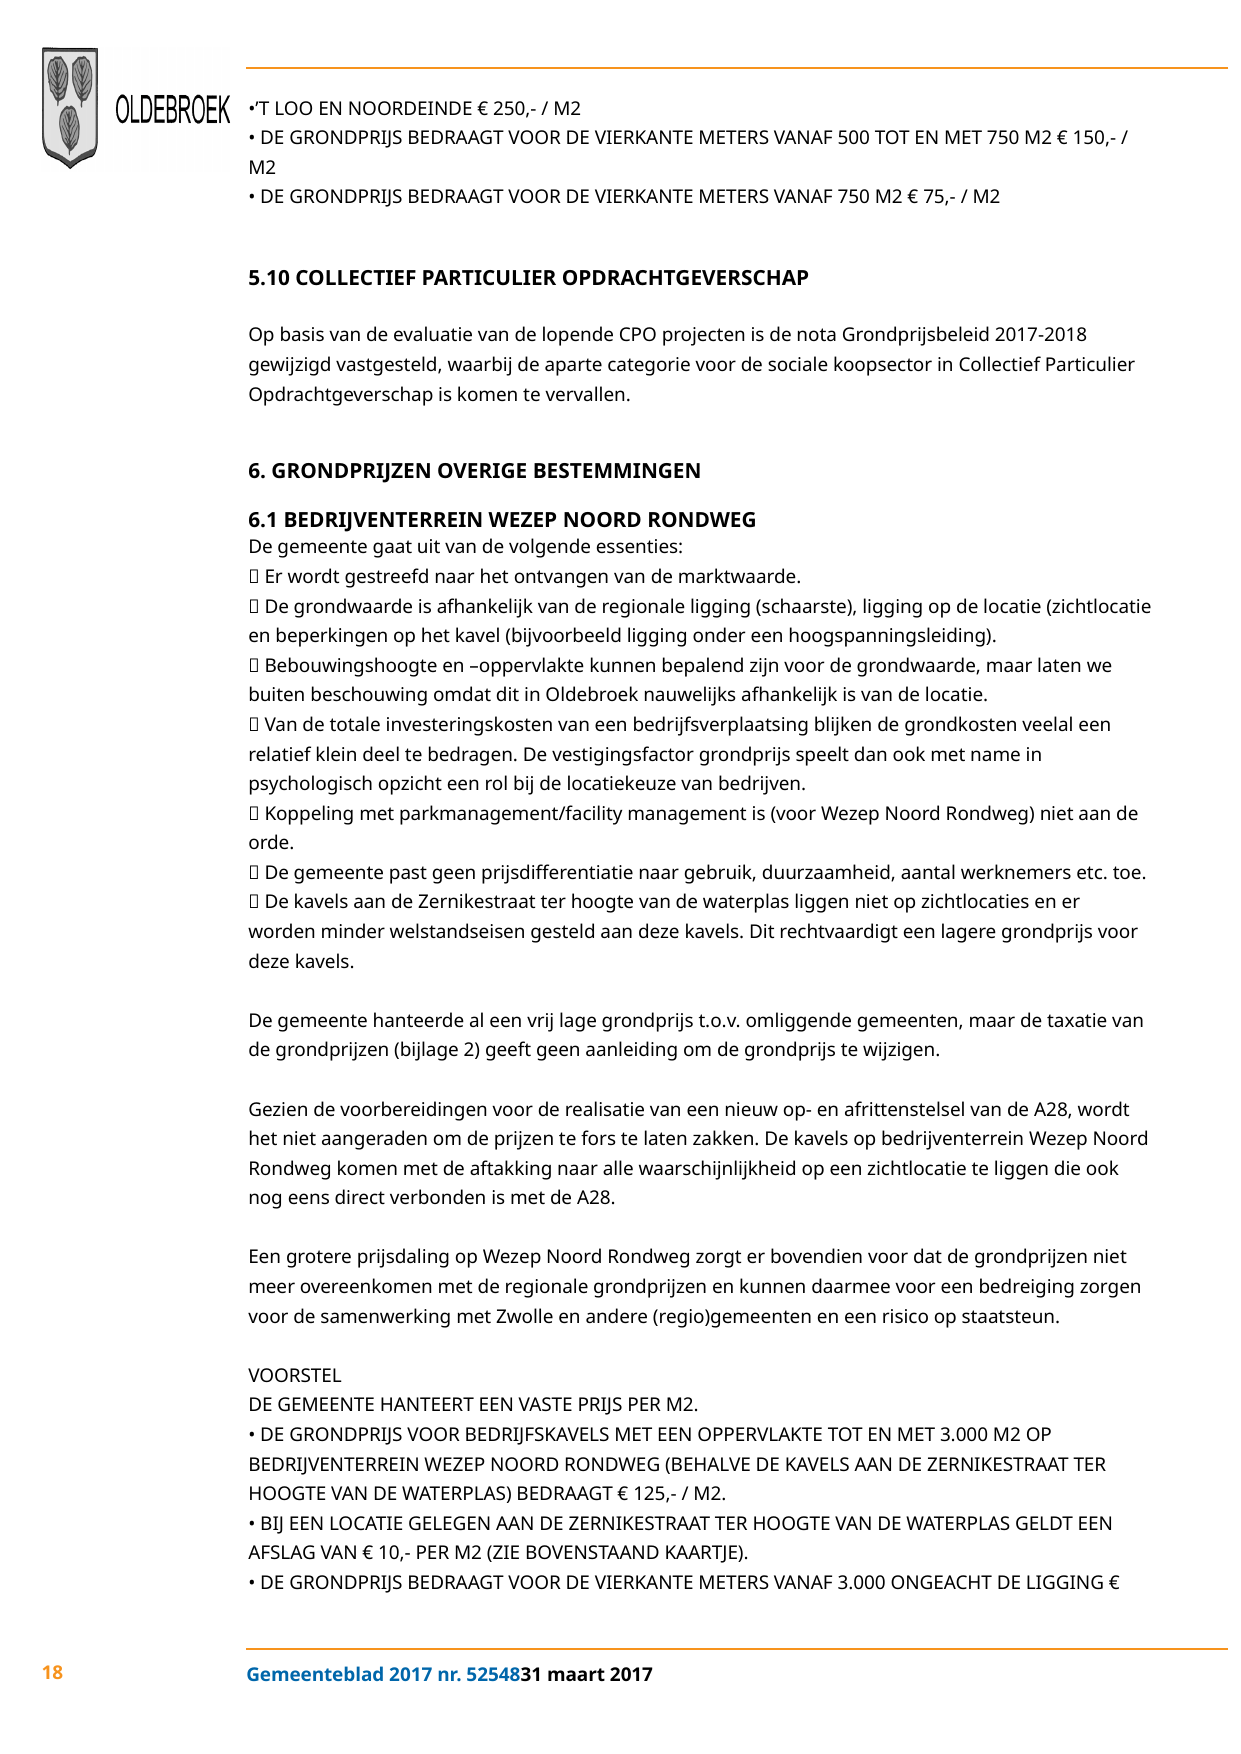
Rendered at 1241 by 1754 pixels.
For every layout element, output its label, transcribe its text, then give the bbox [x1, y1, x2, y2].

text • DE GRONDPRIJS BEDRAAGT VOOR DE VIERKANTE METERS VANAF 500 TOT EN MET 750 M2 € 150,- / M2 [248, 124, 1152, 180]
text VOORSTEL [248, 1362, 1152, 1388]
text  De grondwaarde is afhankelijk van de regionale ligging (schaarste), ligging op de locatie (zichtlocatie en beperkingen op het kavel (bijvoorbeeld ligging onder een hoogspanningsleiding). [248, 593, 1152, 648]
picture [41, 47, 231, 172]
text  Bebouwingshoogte en –oppervlakte kunnen bepalend zijn voor de grondwaarde, maar laten we buiten beschouwing omdat dit in Oldebroek nauwelijks afhankelijk is van de locatie. [248, 652, 1152, 707]
text • BIJ EEN LOCATIE GELEGEN AAN DE ZERNIKESTRAAT TER HOOGTE VAN DE WATERPLAS GELDT EEN AFSLAG VAN € 10,- PER M2 (ZIE BOVENSTAAND KAARTJE). [248, 1510, 1152, 1565]
text DE GEMEENTE HANTEERT EEN VASTE PRIJS PER M2. [248, 1392, 1152, 1417]
text 6.1 BEDRIJVENTERREIN WEZEP NOORD RONDWEG [248, 505, 1152, 534]
text Op basis van de evaluatie van de lopende CPO projecten is de nota Grondprijsbeleid 2017-2018 gewijzigd vastgesteld, waarbij de aparte categorie voor de sociale koopsector in Collectief Particulier Opdrachtgeverschap is komen te vervallen. [248, 322, 1152, 406]
text  Er wordt gestreefd naar het ontvangen van de marktwaarde. [248, 563, 1152, 589]
text De gemeente hanteerde al een vrij lage grondprijs t.o.v. omliggende gemeenten, maar de taxatie van de grondprijzen (bijlage 2) geeft geen aanleiding om de grondprijs te wijzigen. [248, 1007, 1152, 1062]
text • DE GRONDPRIJS BEDRAAGT VOOR DE VIERKANTE METERS VANAF 3.000 ONGEACHT DE LIGGING € [248, 1569, 1152, 1595]
text •’T LOO EN NOORDEINDE € 250,- / M2 [248, 95, 1152, 121]
text Gezien de voorbereidingen voor de realisatie van een nieuw op- en afrittenstelsel van de A28, wordt het niet aangeraden om de prijzen te fors te laten zakken. De kavels op bedrijventerrein Wezep Noord Rondweg komen met de aftakking naar alle waarschijnlijkheid op een zichtlocatie te liggen die ook nog eens direct verbonden is met de A28. [248, 1096, 1152, 1210]
text  De kavels aan de Zernikestraat ter hoogte van de waterplas liggen niet op zichtlocaties en er worden minder welstandseisen gesteld aan deze kavels. Dit rechtvaardigt een lagere grondprijs voor deze kavels. [248, 889, 1152, 973]
text  Koppeling met parkmanagement/facility management is (voor Wezep Noord Rondweg) niet aan de orde. [248, 800, 1152, 855]
text • DE GRONDPRIJS VOOR BEDRIJFSKAVELS MET EEN OPPERVLAKTE TOT EN MET 3.000 M2 OP BEDRIJVENTERREIN WEZEP NOORD RONDWEG (BEHALVE DE KAVELS AAN DE ZERNIKESTRAAT TER HOOGTE VAN DE WATERPLAS) BEDRAAGT € 125,- / M2. [248, 1421, 1152, 1506]
text 6. GRONDPRIJZEN OVERIGE BESTEMMINGEN [248, 456, 1152, 484]
text De gemeente gaat uit van de volgende essenties: [248, 534, 1152, 559]
text Een grotere prijsdaling op Wezep Noord Rondweg zorgt er bovendien voor dat de grondprijzen niet meer overeenkomen met de regionale grondprijzen en kunnen daarmee voor een bedreiging zorgen voor de samenwerking met Zwolle en andere (regio)gemeenten en een risico op staatsteun. [248, 1244, 1152, 1328]
text  Van de totale investeringskosten van een bedrijfsverplaatsing blijken de grondkosten veelal een relatief klein deel te bedragen. De vestigingsfactor grondprijs speelt dan ook met name in psychologisch opzicht een rol bij de locatiekeuze van bedrijven. [248, 711, 1152, 796]
text 5.10 COLLECTIEF PARTICULIER OPDRACHTGEVERSCHAP [248, 263, 1152, 292]
text  De gemeente past geen prijsdifferentiatie naar gebruik, duurzaamheid, aantal werknemers etc. toe. [248, 859, 1152, 885]
text • DE GRONDPRIJS BEDRAAGT VOOR DE VIERKANTE METERS VANAF 750 M2 € 75,- / M2 [248, 183, 1152, 209]
